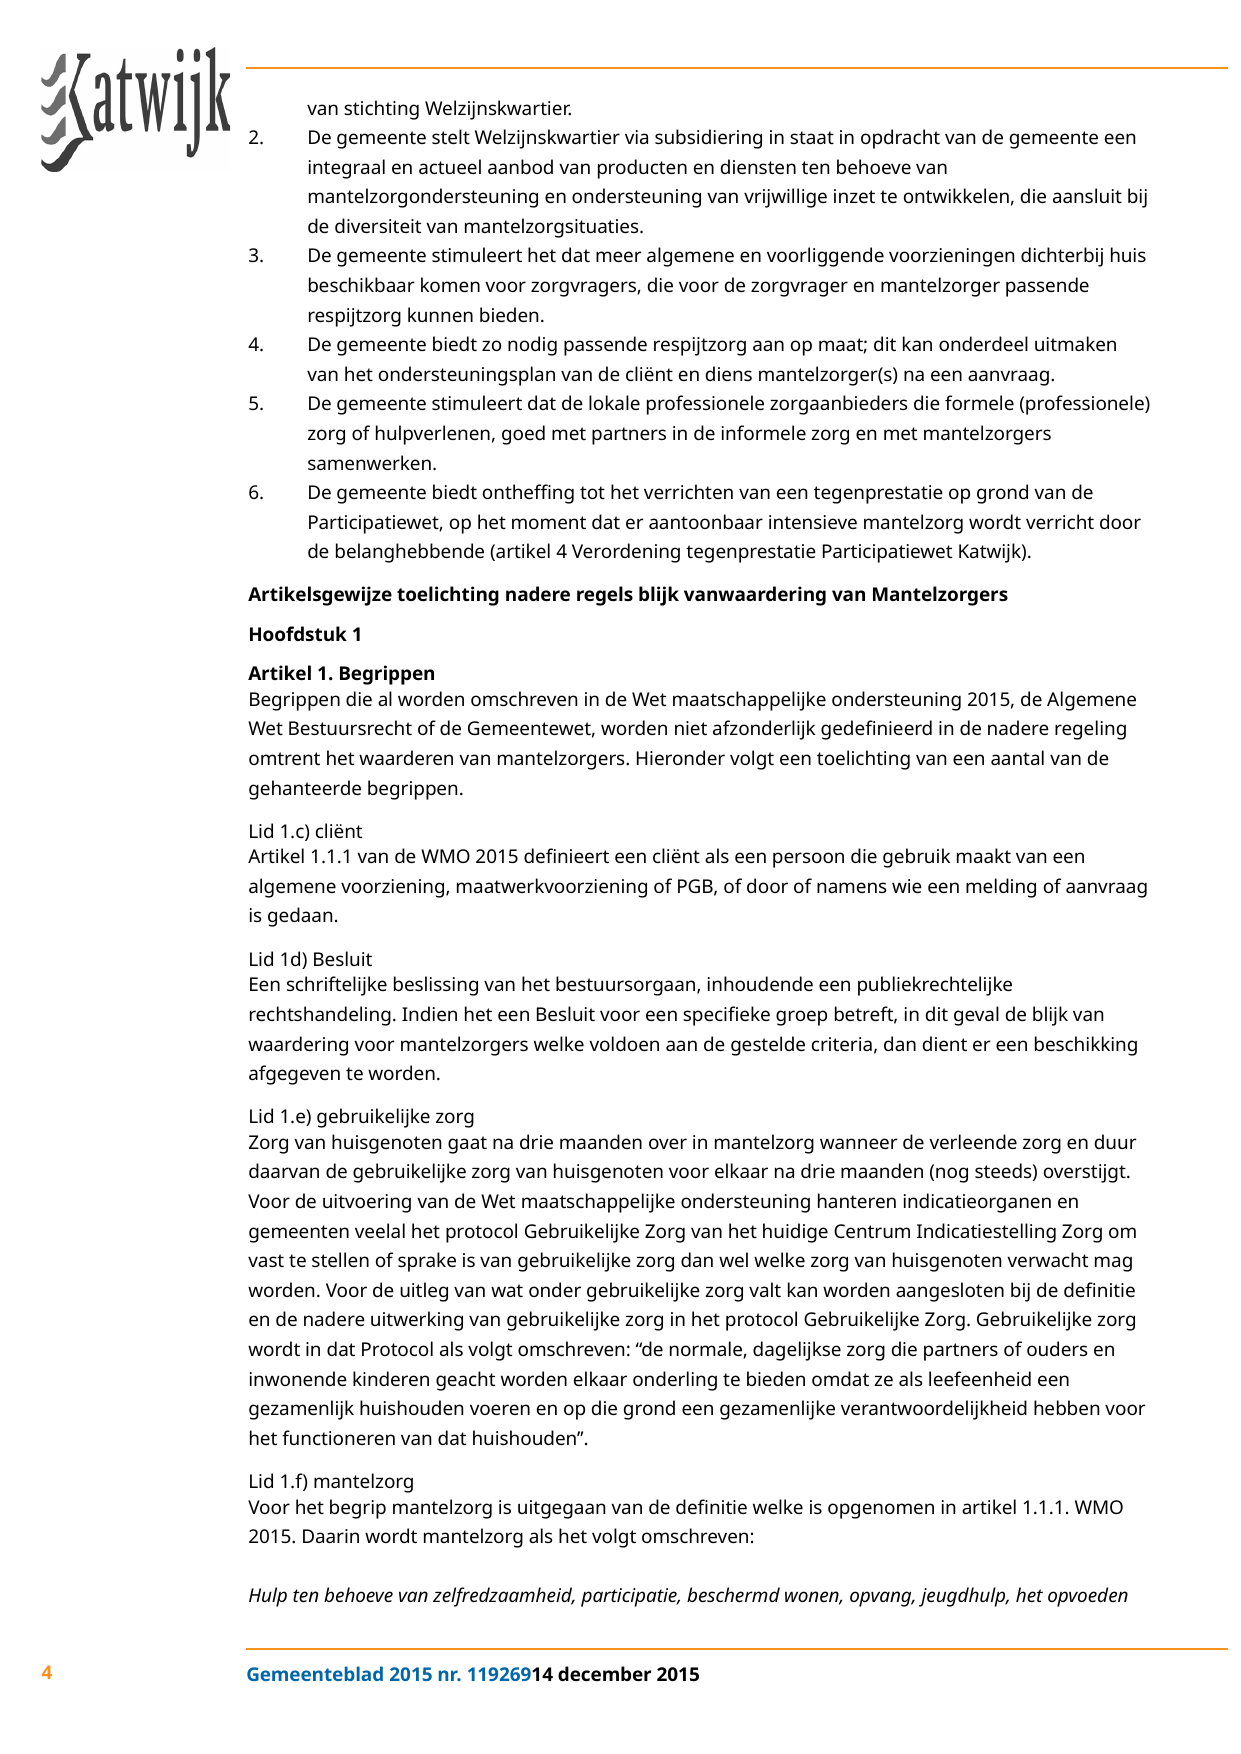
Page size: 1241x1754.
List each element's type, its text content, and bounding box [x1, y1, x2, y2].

text Lid 1.f) mantelzorg [248, 1468, 1152, 1494]
text Zorg van huisgenoten gaat na drie maanden over in mantelzorg wanneer de verleende zorg en duur daarvan de gebruikelijke zorg van huisgenoten voor elkaar na drie maanden (nog steeds) overstijgt. Voor de uitvoering van de Wet maatschappelijke ondersteuning hanteren indicatieorganen en gemeenten veelal het protocol Gebruikelijke Zorg van het huidige Centrum Indicatiestelling Zorg om vast te stellen of sprake is van gebruikelijke zorg dan wel welke zorg van huisgenoten verwacht mag worden. Voor de uitleg van wat onder gebruikelijke zorg valt kan worden aangesloten bij de definitie en de nadere uitwerking van gebruikelijke zorg in het protocol Gebruikelijke Zorg. Gebruikelijke zorg wordt in dat Protocol als volgt omschreven: ‘‘de normale, dagelijkse zorg die partners of ouders en inwonende kinderen geacht worden elkaar onderling te bieden omdat ze als leefeenheid een gezamenlijk huishouden voeren en op die grond een gezamenlijke verantwoordelijkheid hebben voor het functioneren van dat huishouden’’. [248, 1129, 1152, 1451]
list De gemeente biedt ontheffing tot het verrichten van een tegenprestatie op grond van de Participatiewet, op het moment dat er aantoonbaar intensieve mantelzorg wordt verricht door de belanghebbende (artikel 4 Verordening tegenprestatie Participatiewet Katwijk). [248, 479, 1152, 564]
list De gemeente stelt Welzijnskwartier via subsidiering in staat in opdracht van de gemeente een integraal en actueel aanbod van producten en diensten ten behoeve van mantelzorgondersteuning en ondersteuning van vrijwillige inzet te ontwikkelen, die aansluit bij de diversiteit van mantelzorgsituaties. [248, 124, 1152, 239]
text Hoofdstuk 1 [248, 621, 1152, 647]
list van stichting Welzijnskwartier. [248, 95, 1152, 121]
text Artikel 1.1.1 van de WMO 2015 definieert een cliënt als een persoon die gebruik maakt van een algemene voorziening, maatwerkvoorziening of PGB, of door of namens wie een melding of aanvraag is gedaan. [248, 843, 1152, 928]
list De gemeente stimuleert het dat meer algemene en voorliggende voorzieningen dichterbij huis beschikbaar komen voor zorgvragers, die voor de zorgvrager en mantelzorger passende respijtzorg kunnen bieden. [248, 243, 1152, 328]
text Voor het begrip mantelzorg is uitgegaan van de definitie welke is opgenomen in artikel 1.1.1. WMO 2015. Daarin wordt mantelzorg als het volgt omschreven: [248, 1494, 1152, 1549]
list De gemeente biedt zo nodig passende respijtzorg aan op maat; dit kan onderdeel uitmaken van het ondersteuningsplan van de cliënt en diens mantelzorger(s) na een aanvraag. [248, 331, 1152, 387]
text Begrippen die al worden omschreven in de Wet maatschappelijke ondersteuning 2015, de Algemene Wet Bestuursrecht of de Gemeentewet, worden niet afzonderlijk gedefinieerd in de nadere regeling omtrent het waarderen van mantelzorgers. Hieronder volgt een toelichting van een aantal van de gehanteerde begrippen. [248, 686, 1152, 800]
picture [41, 47, 231, 172]
text Een schriftelijke beslissing van het bestuursorgaan, inhoudende een publiekrechtelijke rechtshandeling. Indien het een Besluit voor een specifieke groep betreft, in dit geval de blijk van waardering voor mantelzorgers welke voldoen aan de gestelde criteria, dan dient er een beschikking afgegeven te worden. [248, 972, 1152, 1086]
text Artikel 1. Begrippen [248, 660, 1152, 686]
text Lid 1.c) cliënt [248, 818, 1152, 843]
text Lid 1d) Besluit [248, 946, 1152, 972]
text Hulp ten behoeve van zelfredzaamheid, participatie, beschermd wonen, opvang, jeugdhulp, het opvoeden [248, 1583, 1152, 1608]
list De gemeente stimuleert dat de lokale professionele zorgaanbieders die formele (professionele) zorg of hulpverlenen, goed met partners in de informele zorg en met mantelzorgers samenwerken. [248, 391, 1152, 476]
text Lid 1.e) gebruikelijke zorg [248, 1103, 1152, 1129]
text Artikelsgewijze toelichting nadere regels blijk vanwaardering van Mantelzorgers [248, 582, 1152, 607]
